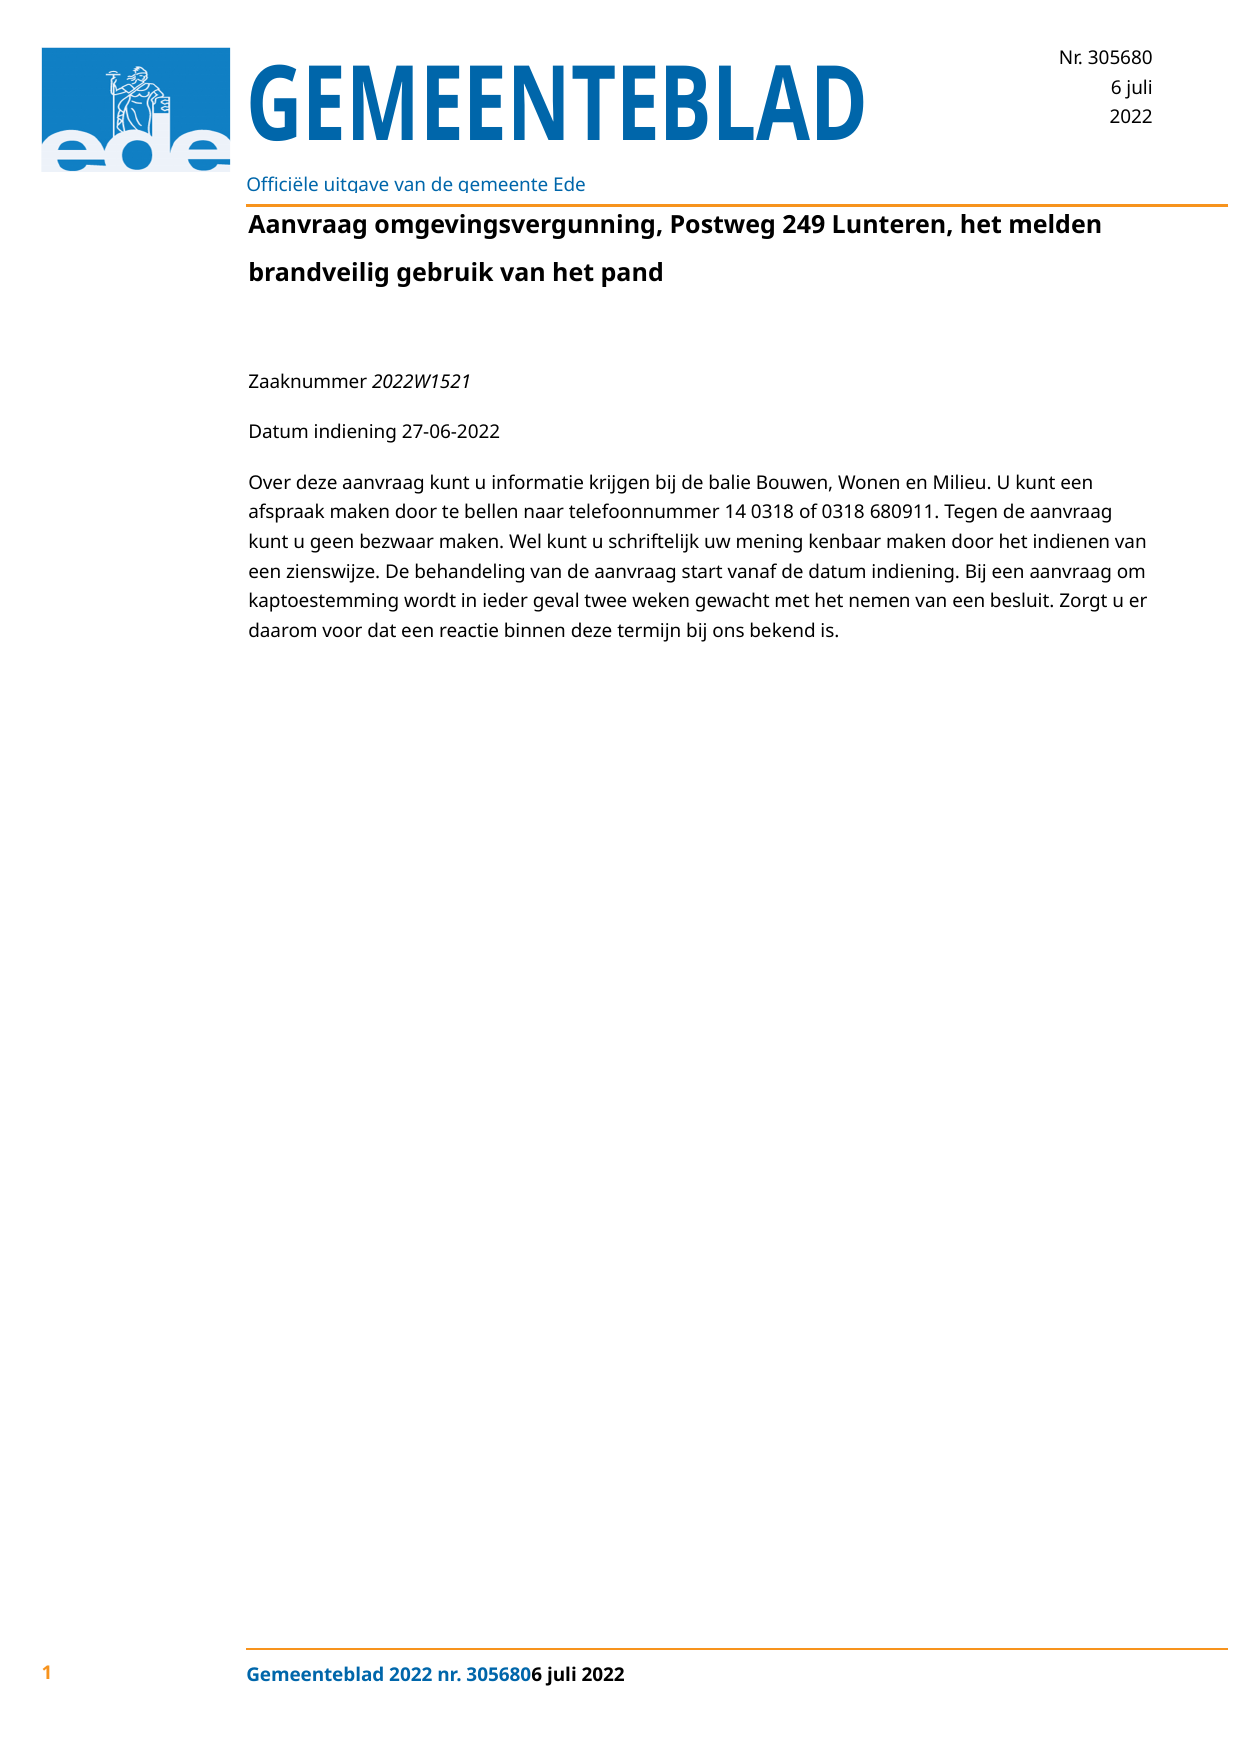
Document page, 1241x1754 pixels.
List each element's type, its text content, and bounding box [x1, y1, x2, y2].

text Aanvraag omgevingsvergunning, Postweg 249 Lunteren, het melden brandveilig gebruik van het pand [248, 207, 1152, 288]
text Zaaknummer 2022W1521 [248, 368, 1152, 394]
text Datum indiening 27-06-2022 [248, 419, 1152, 444]
picture [41, 47, 231, 172]
text Over deze aanvraag kunt u informatie krijgen bij de balie Bouwen, Wonen en Milieu. U kunt een afspraak maken door te bellen naar telefoonnummer 14 0318 of 0318 680911. Tegen de aanvraag kunt u geen bezwaar maken. Wel kunt u schriftelijk uw mening kenbaar maken door het indienen van een zienswijze. De behandeling van de aanvraag start vanaf de datum indiening. Bij een aanvraag om kaptoestemming wordt in ieder geval twee weken gewacht met het nemen van een besluit. Zorgt u er daarom voor dat een reactie binnen deze termijn bij ons bekend is. [248, 469, 1152, 643]
